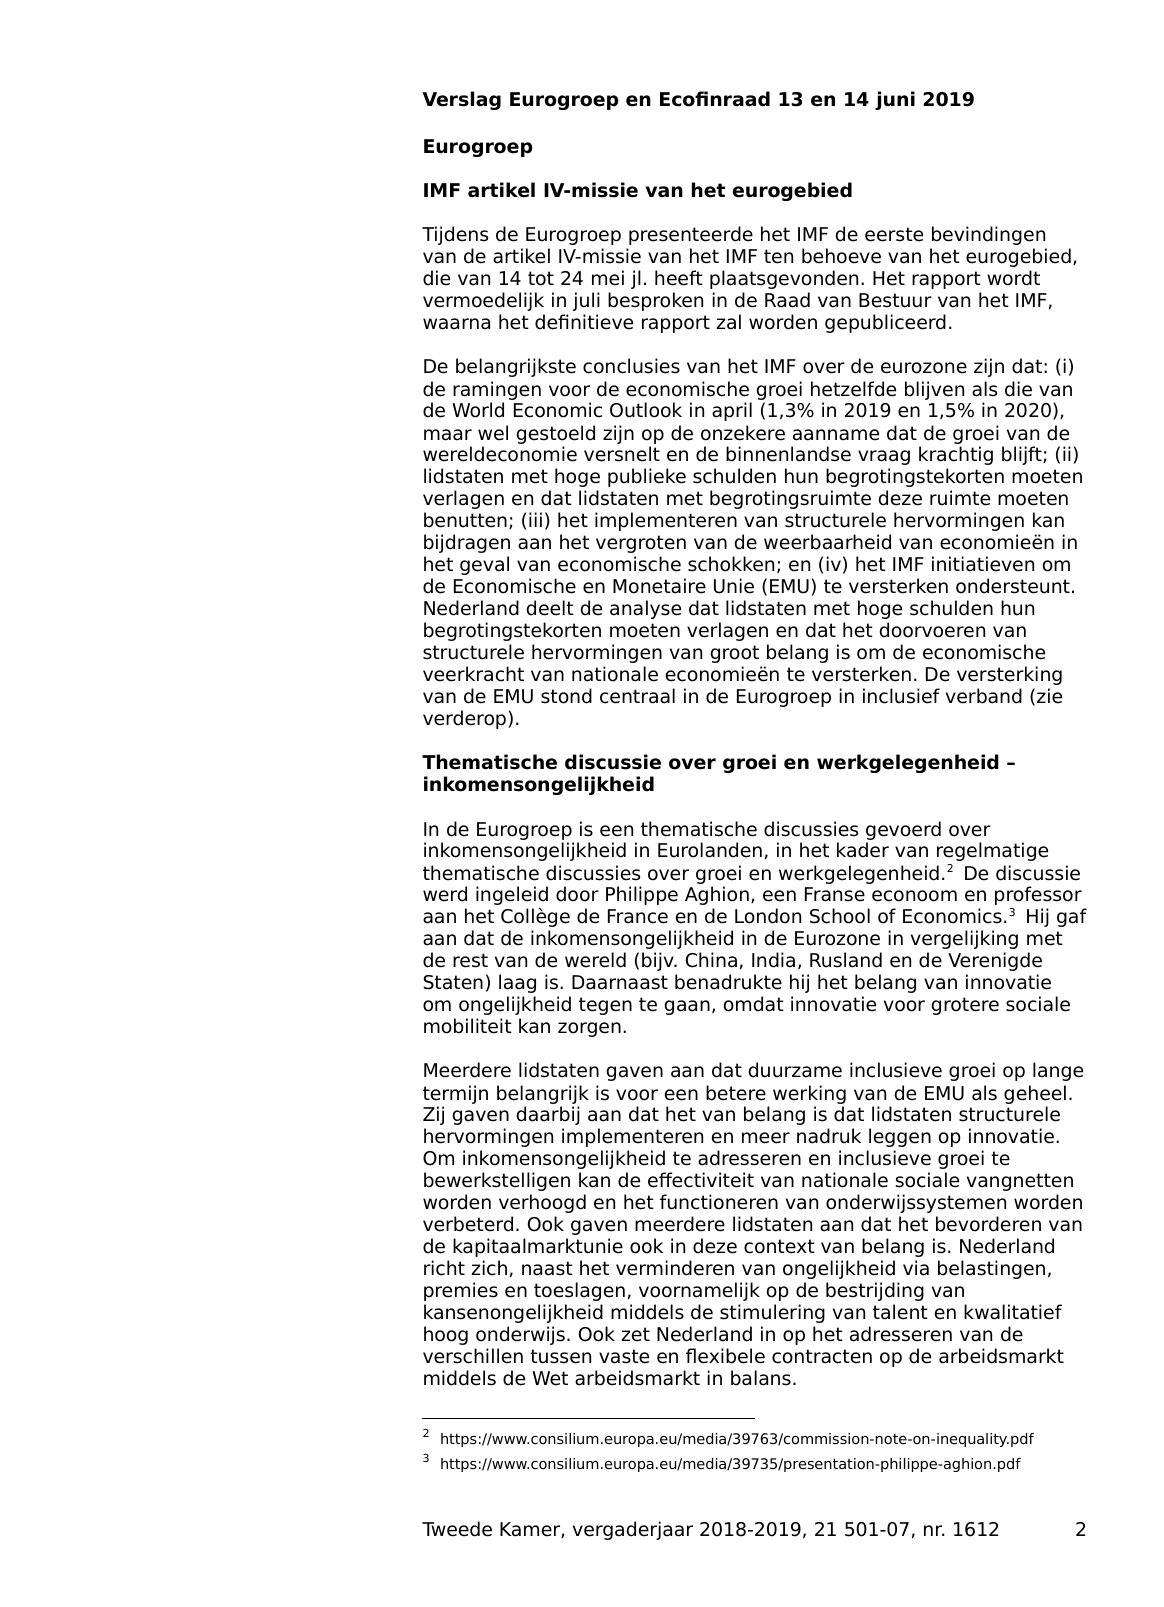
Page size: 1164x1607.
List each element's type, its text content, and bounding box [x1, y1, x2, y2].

text In de Eurogroep is een thematische discussies gevoerd over inkomensongelijkheid in Eurolanden, in het kader van regelmatige thematische discussies over groei en werkgelegenheid. De discussie werd ingeleid door Philippe Aghion, een Franse econoom en professor aan het Collège de France en de London School of Economics. Hij gaf aan dat de inkomensongelijkheid in de Eurozone in vergelijking met de rest van de wereld (bijv. China, India, Rusland en de Verenigde Staten) laag is. Daarnaast benadrukte hij het belang van innovatie om ongelijkheid tegen te gaan, omdat innovatie voor grotere sociale mobiliteit kan zorgen. [422, 818, 1087, 1038]
subtitle Verslag Eurogroep en Ecofinraad 13 en 14 juni 2019 [422, 89, 1087, 111]
text De belangrijkste conclusies van het IMF over de eurozone zijn dat: (i) de ramingen voor de economische groei hetzelfde blijven als die van de World Economic Outlook in april (1,3% in 2019 en 1,5% in 2020), maar wel gestoeld zijn op de onzekere aanname dat de groei van de wereldeconomie versnelt en de binnenlandse vraag krachtig blijft; (ii) lidstaten met hoge publieke schulden hun begrotingstekorten moeten verlagen en dat lidstaten met begrotingsruimte deze ruimte moeten benutten; (iii) het implementeren van structurele hervormingen kan bijdragen aan het vergroten van de weerbaarheid van economieën in het geval van economische schokken; en (iv) het IMF initiatieven om de Economische en Monetaire Unie (EMU) te versterken ondersteunt. Nederland deelt de analyse dat lidstaten met hoge schulden hun begrotingstekorten moeten verlagen en dat het doorvoeren van structurele hervormingen van groot belang is om de economische veerkracht van nationale economieën te versterken. De versterking van de EMU stond centraal in de Eurogroep in inclusief verband (zie verderop). [422, 356, 1087, 730]
subtitle Thematische discussie over groei en werkgelegenheid – inkomensongelijkheid [422, 752, 1087, 796]
text https://www.consilium.europa.eu/media/39735/presentation-philippe-aghion.pdf [422, 1452, 1087, 1474]
text Tijdens de Eurogroep presenteerde het IMF de eerste bevindingen van de artikel IV-missie van het IMF ten behoeve van het eurogebied, die van 14 tot 24 mei jl. heeft plaatsgevonden. Het rapport wordt vermoedelijk in juli besproken in de Raad van Bestuur van het IMF, waarna het definitieve rapport zal worden gepubliceerd. [422, 224, 1087, 334]
text Meerdere lidstaten gaven aan dat duurzame inclusieve groei op lange termijn belangrijk is voor een betere werking van de EMU als geheel. Zij gaven daarbij aan dat het van belang is dat lidstaten structurele hervormingen implementeren en meer nadruk leggen op innovatie. Om inkomensongelijkheid te adresseren en inclusieve groei te bewerkstelligen kan de effectiviteit van nationale sociale vangnetten worden verhoogd en het functioneren van onderwijssystemen worden verbeterd. Ook gaven meerdere lidstaten aan dat het bevorderen van de kapitaalmarktunie ook in deze context van belang is. Nederland richt zich, naast het verminderen van ongelijkheid via belastingen, premies en toeslagen, voornamelijk op de bestrijding van kansenongelijkheid middels de stimulering van talent en kwalitatief hoog onderwijs. Ook zet Nederland in op het adresseren van de verschillen tussen vaste en flexibele contracten op de arbeidsmarkt middels de Wet arbeidsmarkt in balans. [422, 1060, 1087, 1390]
text https://www.consilium.europa.eu/media/39763/commission-note-on-inequality.pdf [422, 1427, 1087, 1449]
subtitle IMF artikel IV-missie van het eurogebied [422, 180, 1087, 202]
subtitle Eurogroep [422, 136, 1087, 158]
